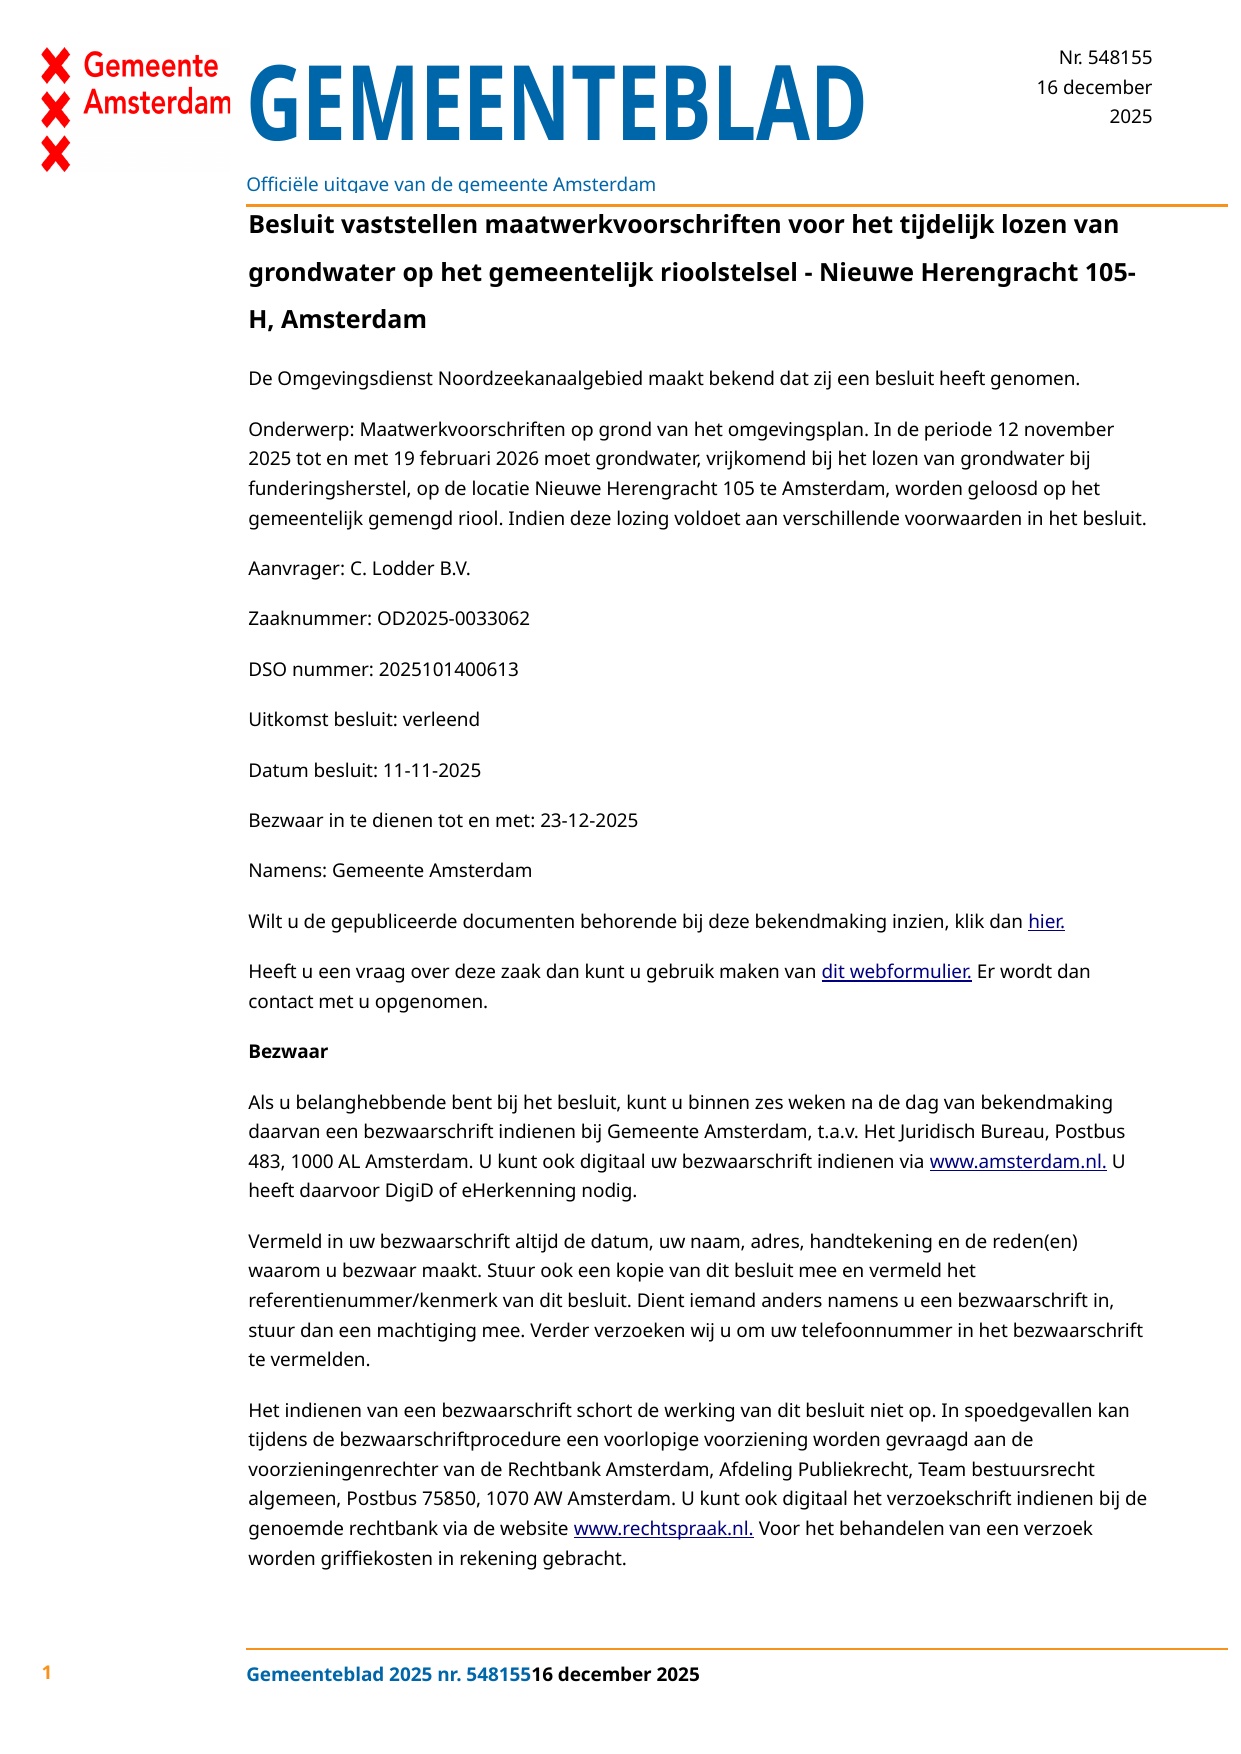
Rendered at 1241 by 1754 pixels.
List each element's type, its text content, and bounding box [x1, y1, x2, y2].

text Zaaknummer: OD2025-0033062 [248, 606, 1152, 631]
text Besluit vaststellen maatwerkvoorschriften voor het tijdelijk lozen van grondwater op het gemeentelijk rioolstelsel - Nieuwe Herengracht 105-H, Amsterdam [248, 207, 1152, 336]
text Aanvrager: C. Lodder B.V. [248, 555, 1152, 581]
picture [41, 47, 231, 172]
text Vermeld in uw bezwaarschrift altijd de datum, uw naam, adres, handtekening en de reden(en) waarom u bezwaar maakt. Stuur ook een kopie van dit besluit mee en vermeld het referentienummer/kenmerk van dit besluit. Dient iemand anders namens u een bezwaarschrift in, stuur dan een machtiging mee. Verder verzoeken wij u om uw telefoonnummer in het bezwaarschrift te vermelden. [248, 1228, 1152, 1372]
text Namens: Gemeente Amsterdam [248, 858, 1152, 883]
text Heeft u een vraag over deze zaak dan kunt u gebruik maken van dit webformulier. Er wordt dan contact met u opgenomen. [248, 958, 1152, 1014]
text Datum besluit: 11-11-2025 [248, 757, 1152, 782]
text Wilt u de gepubliceerde documenten behorende bij deze bekendmaking inzien, klik dan hier. [248, 908, 1152, 934]
text DSO nummer: 2025101400613 [248, 656, 1152, 682]
text Als u belanghebbende bent bij het besluit, kunt u binnen zes weken na de dag van bekendmaking daarvan een bezwaarschrift indienen bij Gemeente Amsterdam, t.a.v. Het Juridisch Bureau, Postbus 483, 1000 AL Amsterdam. U kunt ook digitaal uw bezwaarschrift indienen via www.amsterdam.nl. U heeft daarvoor DigiD of eHerkenning nodig. [248, 1089, 1152, 1203]
text Bezwaar [248, 1038, 1152, 1064]
text Uitkomst besluit: verleend [248, 706, 1152, 732]
text Bezwaar in te dienen tot en met: 23-12-2025 [248, 807, 1152, 833]
text Onderwerp: Maatwerkvoorschriften op grond van het omgevingsplan. In de periode 12 november 2025 tot en met 19 februari 2026 moet grondwater, vrijkomend bij het lozen van grondwater bij funderingsherstel, op de locatie Nieuwe Herengracht 105 te Amsterdam, worden geloosd op het gemeentelijk gemengd riool. Indien deze lozing voldoet aan verschillende voorwaarden in het besluit. [248, 416, 1152, 530]
text Het indienen van een bezwaarschrift schort de werking van dit besluit niet op. In spoedgevallen kan tijdens de bezwaarschriftprocedure een voorlopige voorziening worden gevraagd aan de voorzieningenrechter van de Rechtbank Amsterdam, Afdeling Publiekrecht, Team bestuursrecht algemeen, Postbus 75850, 1070 AW Amsterdam. U kunt ook digitaal het verzoekschrift indienen bij de genoemde rechtbank via de website www.rechtspraak.nl. Voor het behandelen van een verzoek worden griffiekosten in rekening gebracht. [248, 1397, 1152, 1570]
text De Omgevingsdienst Noordzeekanaalgebied maakt bekend dat zij een besluit heeft genomen. [248, 366, 1152, 391]
